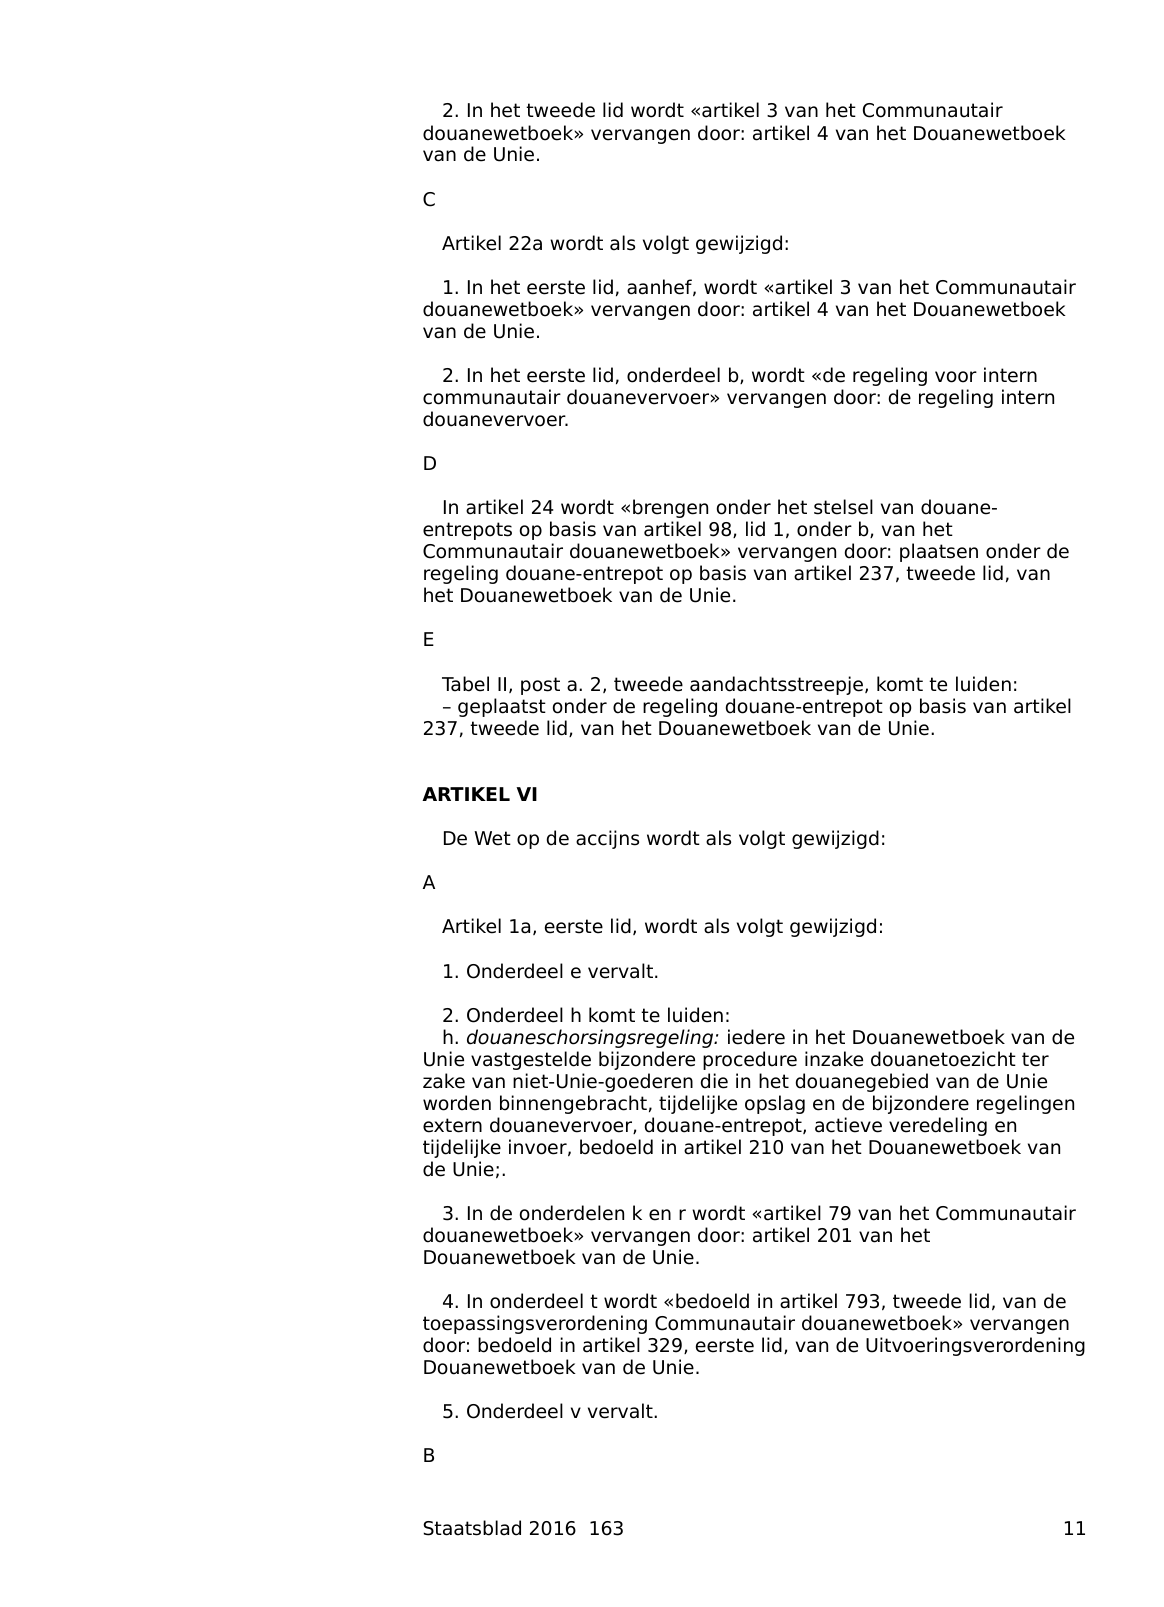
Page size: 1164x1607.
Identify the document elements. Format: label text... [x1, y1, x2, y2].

text De Wet op de accijns wordt als volgt gewijzigd: [422, 828, 1087, 850]
text 3. In de onderdelen k en r wordt «artikel 79 van het Communautair douanewetboek» vervangen door: artikel 201 van het Douanewetboek van de Unie. [422, 1203, 1087, 1269]
text 1. In het eerste lid, aanhef, wordt «artikel 3 van het Communautair douanewetboek» vervangen door: artikel 4 van het Douanewetboek van de Unie. [422, 277, 1087, 343]
text E [422, 629, 1087, 651]
text Tabel II, post a. 2, tweede aandachtsstreepje, komt te luiden: [422, 673, 1087, 696]
text Artikel 1a, eerste lid, wordt als volgt gewijzigd: [422, 916, 1087, 938]
text In artikel 24 wordt «brengen onder het stelsel van douane-entrepots op basis van artikel 98, lid 1, onder b, van het Communautair douanewetboek» vervangen door: plaatsen onder de regeling douane-entrepot op basis van artikel 237, tweede lid, van het Douanewetboek van de Unie. [422, 497, 1087, 607]
subtitle ARTIKEL VI [422, 784, 1087, 806]
text 2. Onderdeel h komt te luiden: [422, 1005, 1087, 1027]
text 2. In het eerste lid, onderdeel b, wordt «de regeling voor intern communautair douanevervoer» vervangen door: de regeling intern douanevervoer. [422, 365, 1087, 431]
text B [422, 1445, 1087, 1467]
text 5. Onderdeel v vervalt. [422, 1401, 1087, 1423]
text A [422, 872, 1087, 894]
text Artikel 22a wordt als volgt gewijzigd: [422, 233, 1087, 255]
text D [422, 453, 1087, 475]
text 1. Onderdeel e vervalt. [422, 961, 1087, 982]
text – geplaatst onder de regeling douane-entrepot op basis van artikel 237, tweede lid, van het Douanewetboek van de Unie. [422, 696, 1087, 739]
text 2. In het tweede lid wordt «artikel 3 van het Communautair douanewetboek» vervangen door: artikel 4 van het Douanewetboek van de Unie. [422, 100, 1087, 166]
text C [422, 188, 1087, 211]
text h. douaneschorsingsregeling: iedere in het Douanewetboek van de Unie vastgestelde bijzondere procedure inzake douanetoezicht ter zake van niet-Unie-goederen die in het douanegebied van de Unie worden binnengebracht, tijdelijke opslag en de bijzondere regelingen extern douanevervoer, douane-entrepot, actieve veredeling en tijdelijke invoer, bedoeld in artikel 210 van het Douanewetboek van de Unie;. [422, 1027, 1087, 1181]
text 4. In onderdeel t wordt «bedoeld in artikel 793, tweede lid, van de toepassingsverordening Communautair douanewetboek» vervangen door: bedoeld in artikel 329, eerste lid, van de Uitvoeringsverordening Douanewetboek van de Unie. [422, 1291, 1087, 1379]
